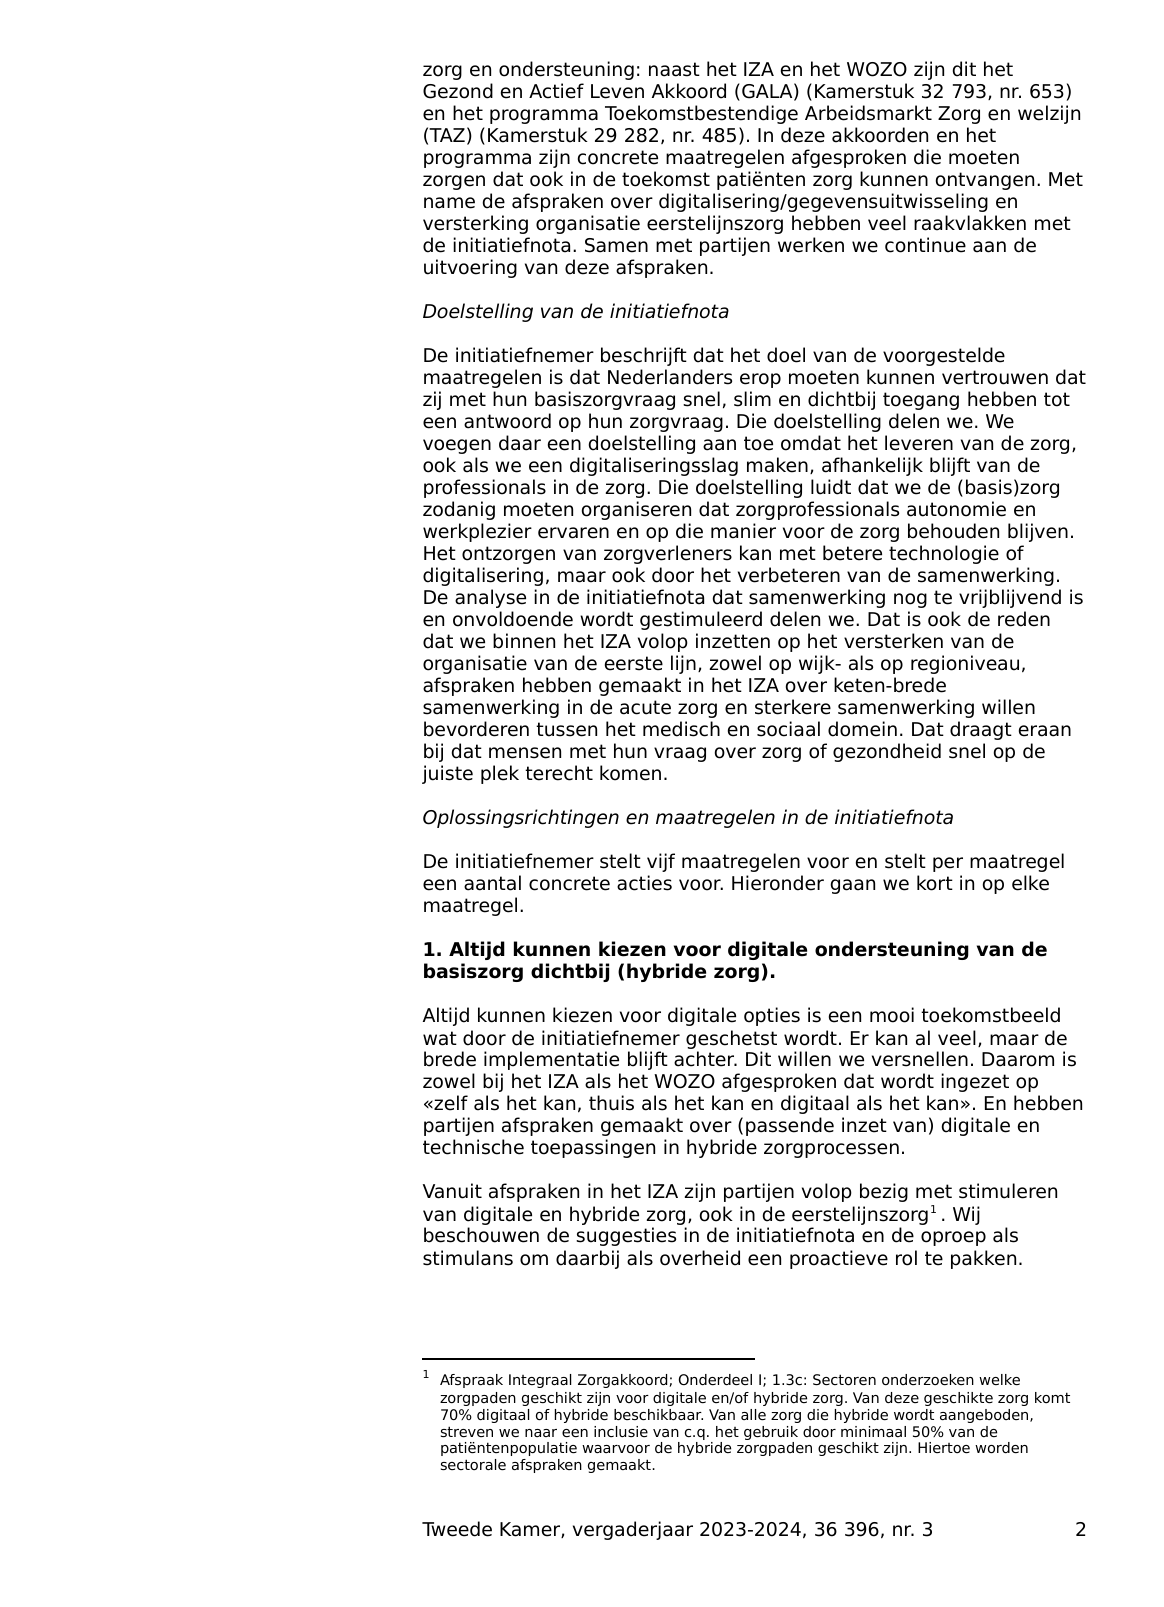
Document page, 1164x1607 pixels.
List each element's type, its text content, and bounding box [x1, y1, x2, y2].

subtitle Doelstelling van de initiatiefnota [422, 301, 1087, 323]
subtitle Oplossingsrichtingen en maatregelen in de initiatiefnota [422, 807, 1087, 829]
text Afspraak Integraal Zorgakkoord; Onderdeel I; 1.3c: Sectoren onderzoeken welke zorgpaden geschikt zijn voor digitale en/of hybride zorg. Van deze geschikte zorg komt 70% digitaal of hybride beschikbaar. Van alle zorg die hybride wordt aangeboden, streven we naar een inclusie van c.q. het gebruik door minimaal 50% van de patiëntenpopulatie waarvoor de hybride zorgpaden geschikt zijn. Hiertoe worden sectorale afspraken gemaakt. [422, 1368, 1087, 1474]
text Vanuit afspraken in het IZA zijn partijen volop bezig met stimuleren van digitale en hybride zorg, ook in de eerstelijnszorg. Wij beschouwen de suggesties in de initiatiefnota en de oproep als stimulans om daarbij als overheid een proactieve rol te pakken. [422, 1181, 1087, 1269]
text De initiatiefnemer stelt vijf maatregelen voor en stelt per maatregel een aantal concrete acties voor. Hieronder gaan we kort in op elke maatregel. [422, 851, 1087, 917]
text zorg en ondersteuning: naast het IZA en het WOZO zijn dit het Gezond en Actief Leven Akkoord (GALA) (Kamerstuk 32 793, nr. 653) en het programma Toekomstbestendige Arbeidsmarkt Zorg en welzijn (TAZ) (Kamerstuk 29 282, nr. 485). In deze akkoorden en het programma zijn concrete maatregelen afgesproken die moeten zorgen dat ook in de toekomst patiënten zorg kunnen ontvangen. Met name de afspraken over digitalisering/gegevensuitwisseling en versterking organisatie eerstelijnszorg hebben veel raakvlakken met de initiatiefnota. Samen met partijen werken we continue aan de uitvoering van deze afspraken. [422, 59, 1087, 279]
text De initiatiefnemer beschrijft dat het doel van de voorgestelde maatregelen is dat Nederlanders erop moeten kunnen vertrouwen dat zij met hun basiszorgvraag snel, slim en dichtbij toegang hebben tot een antwoord op hun zorgvraag. Die doelstelling delen we. We voegen daar een doelstelling aan toe omdat het leveren van de zorg, ook als we een digitaliseringsslag maken, afhankelijk blijft van de professionals in de zorg. Die doelstelling luidt dat we de (basis)zorg zodanig moeten organiseren dat zorgprofessionals autonomie en werkplezier ervaren en op die manier voor de zorg behouden blijven. Het ontzorgen van zorgverleners kan met betere technologie of digitalisering, maar ook door het verbeteren van de samenwerking. De analyse in de initiatiefnota dat samenwerking nog te vrijblijvend is en onvoldoende wordt gestimuleerd delen we. Dat is ook de reden dat we binnen het IZA volop inzetten op het versterken van de organisatie van de eerste lijn, zowel op wijk- als op regioniveau, afspraken hebben gemaakt in het IZA over keten-brede samenwerking in de acute zorg en sterkere samenwerking willen bevorderen tussen het medisch en sociaal domein. Dat draagt eraan bij dat mensen met hun vraag over zorg of gezondheid snel op de juiste plek terecht komen. [422, 345, 1087, 785]
text 1. Altijd kunnen kiezen voor digitale ondersteuning van de basiszorg dichtbij (hybride zorg). [422, 939, 1087, 983]
text Altijd kunnen kiezen voor digitale opties is een mooi toekomstbeeld wat door de initiatiefnemer geschetst wordt. Er kan al veel, maar de brede implementatie blijft achter. Dit willen we versnellen. Daarom is zowel bij het IZA als het WOZO afgesproken dat wordt ingezet op «zelf als het kan, thuis als het kan en digitaal als het kan». En hebben partijen afspraken gemaakt over (passende inzet van) digitale en technische toepassingen in hybride zorgprocessen. [422, 1005, 1087, 1159]
